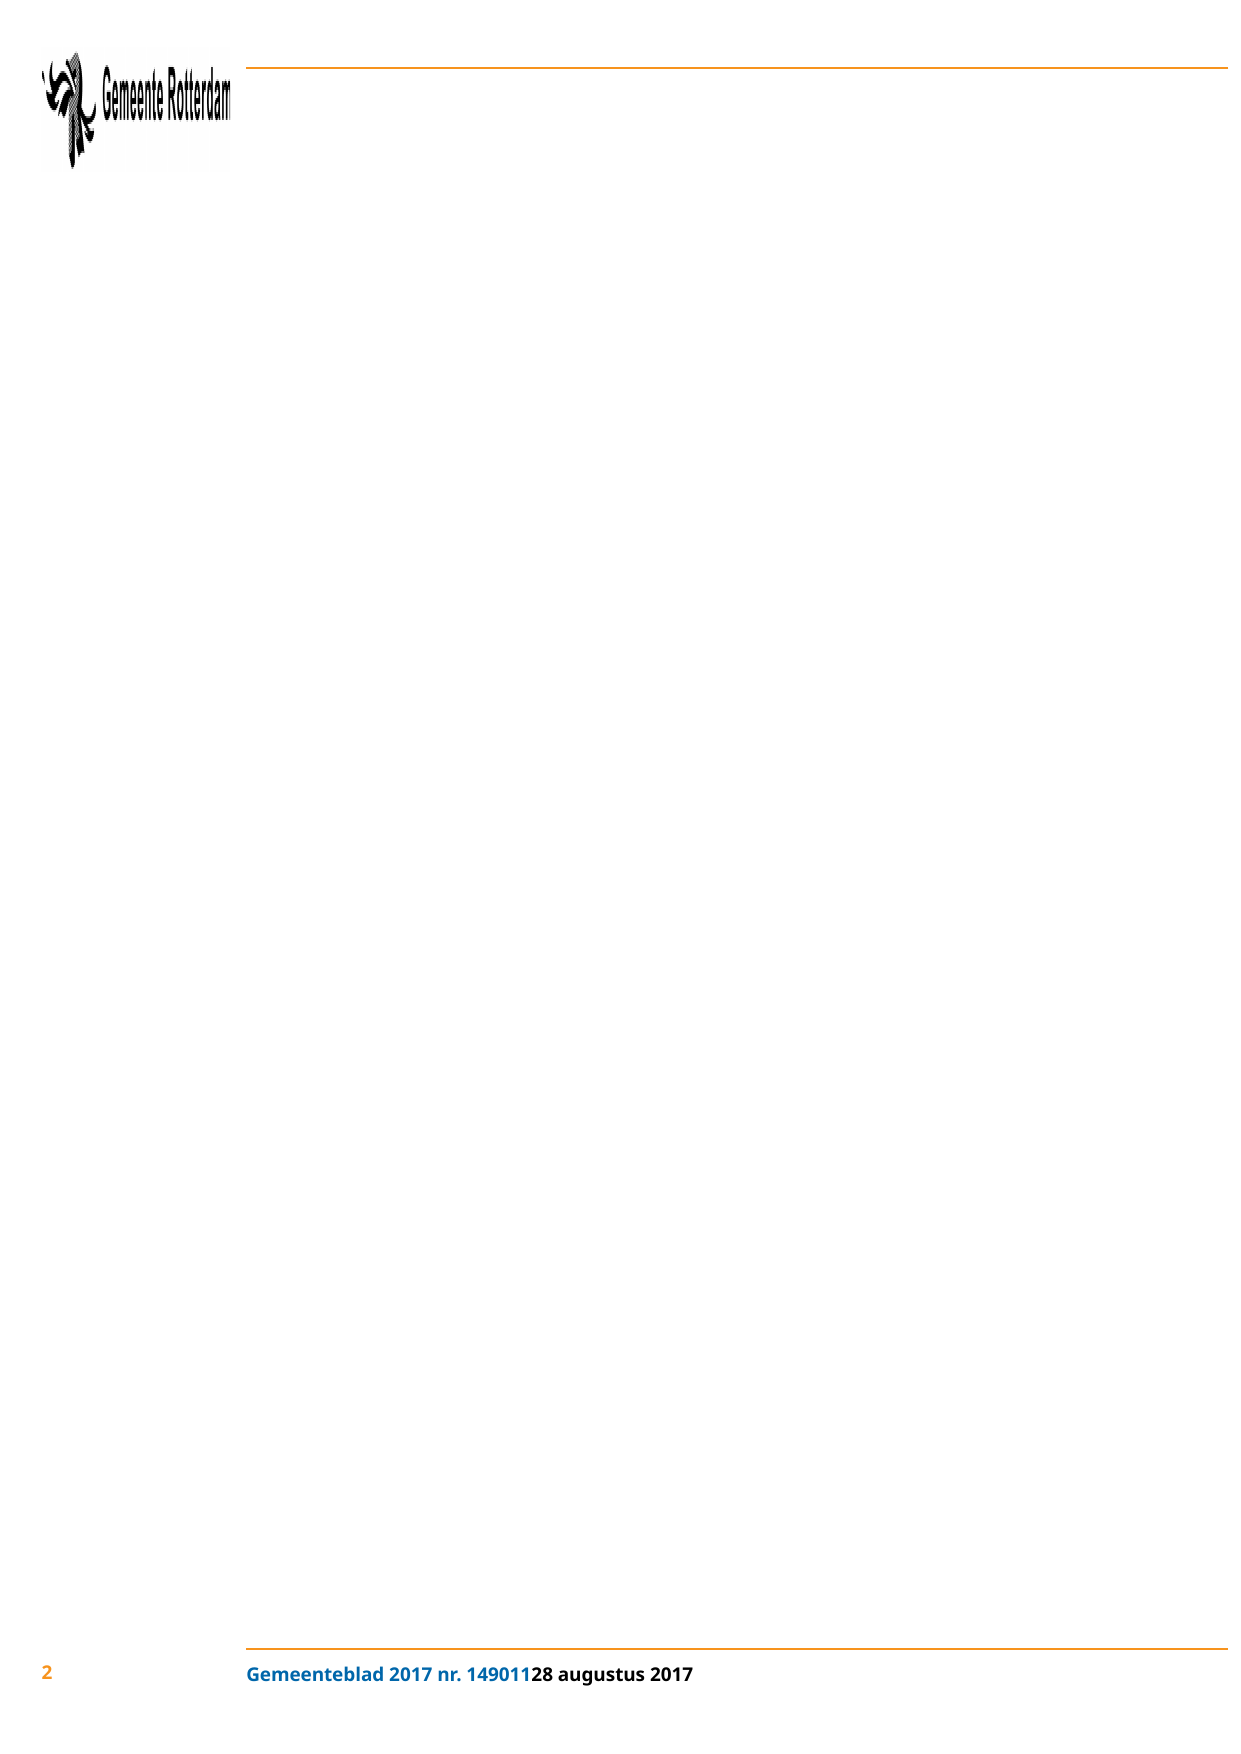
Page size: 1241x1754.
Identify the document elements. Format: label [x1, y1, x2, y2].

picture [41, 47, 231, 172]
